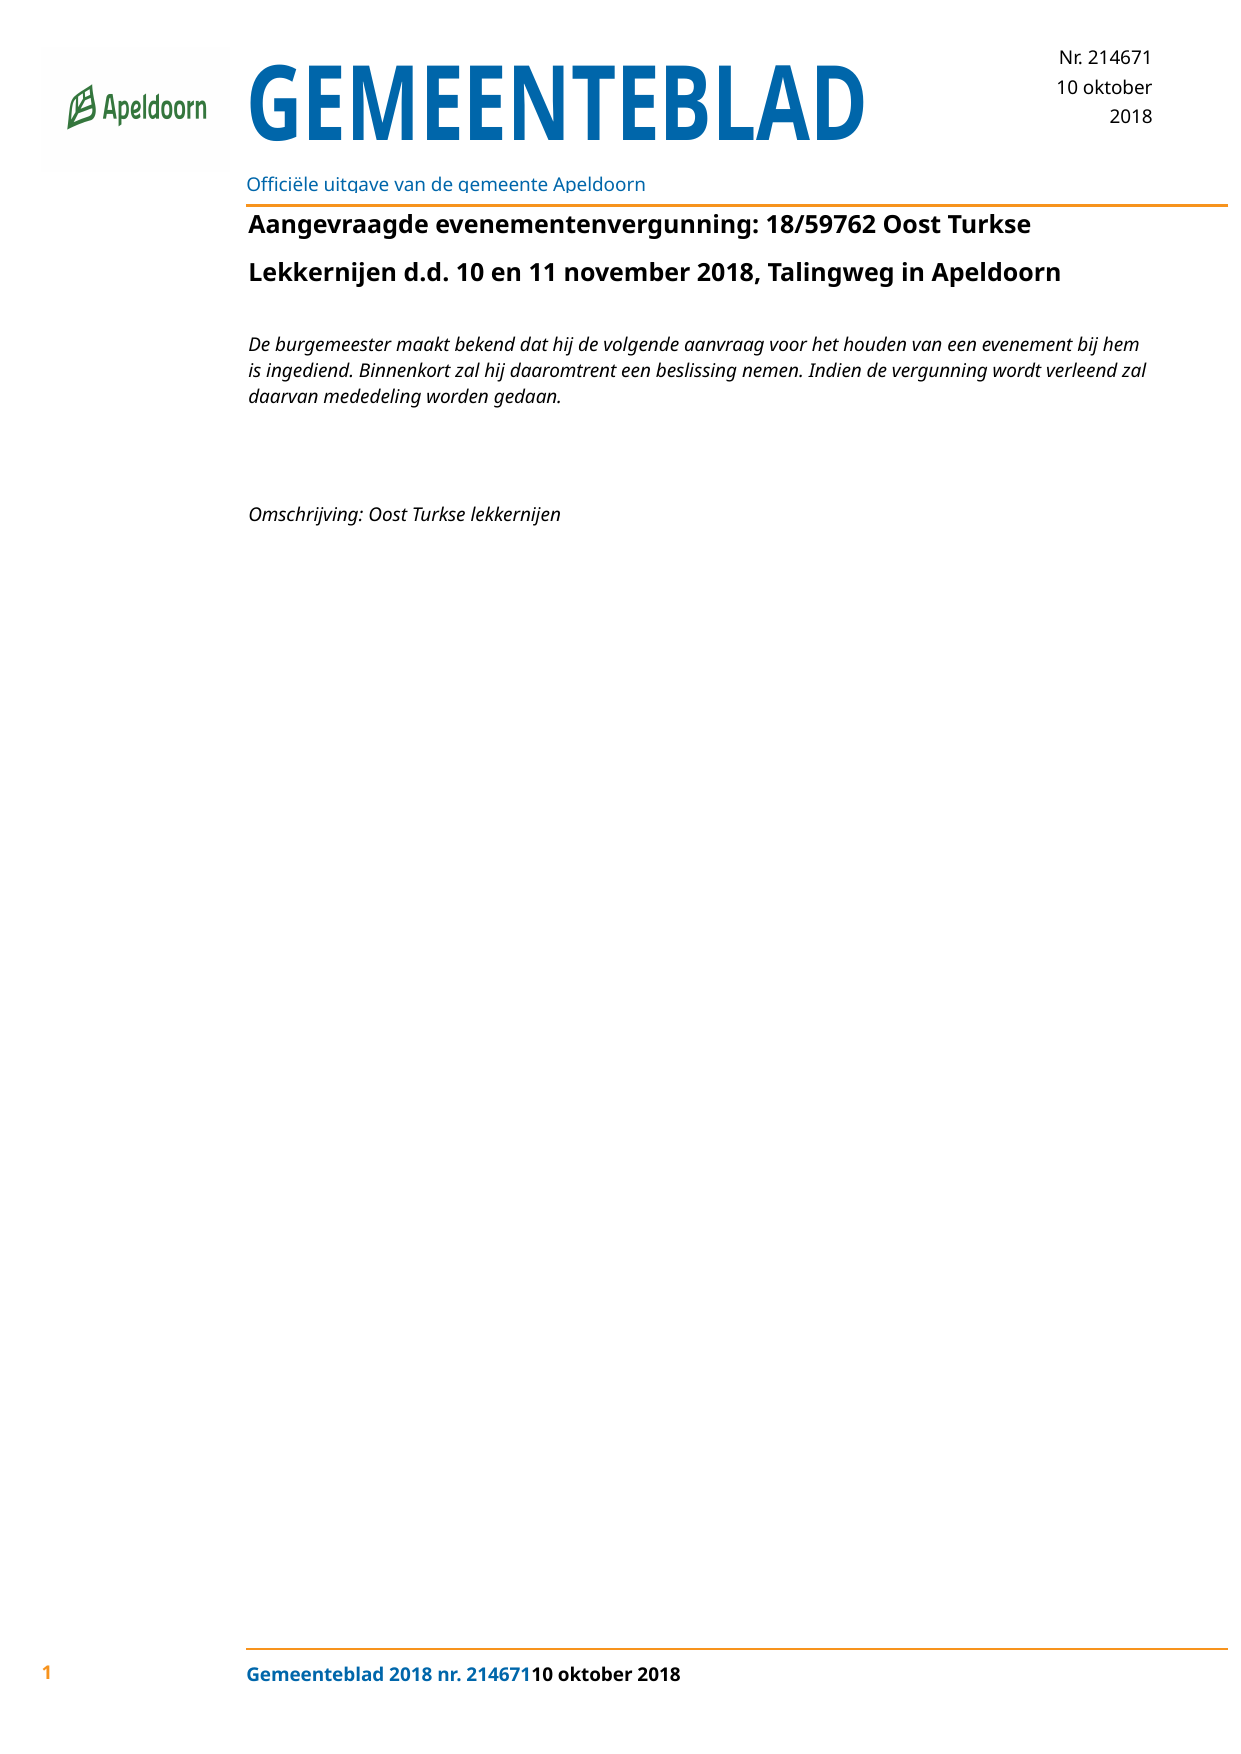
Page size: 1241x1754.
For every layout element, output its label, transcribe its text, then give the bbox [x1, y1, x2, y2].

picture [41, 47, 231, 172]
text Aangevraagde evenementenvergunning: 18/59762 Oost Turkse Lekkernijen d.d. 10 en 11 november 2018, Talingweg in Apeldoorn [248, 207, 1152, 288]
text De burgemeester maakt bekend dat hij de volgende aanvraag voor het houden van een evenement bij hem is ingediend. Binnenkort zal hij daaromtrent een beslissing nemen. Indien de vergunning wordt verleend zal daarvan mededeling worden gedaan. [248, 331, 1152, 409]
text Omschrijving: Oost Turkse lekkernijen [248, 501, 1152, 526]
